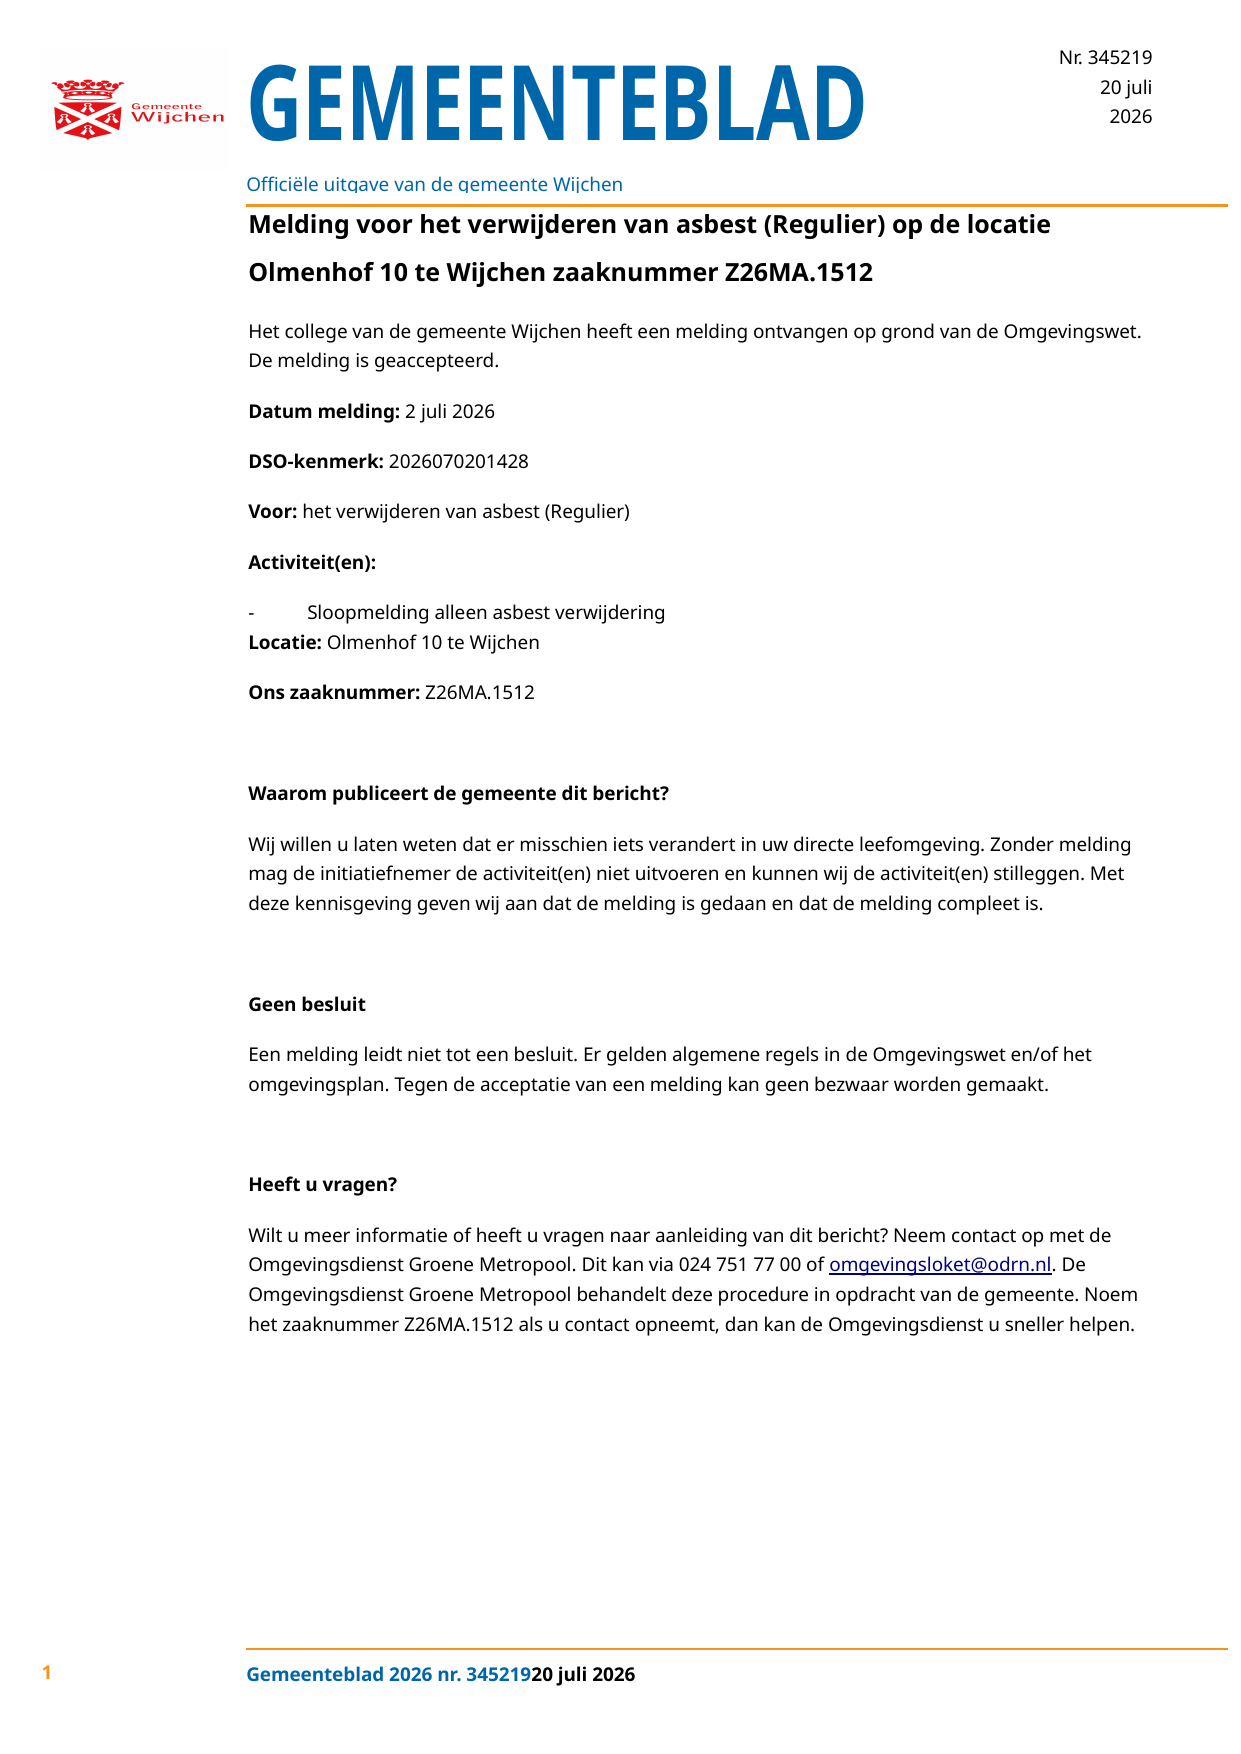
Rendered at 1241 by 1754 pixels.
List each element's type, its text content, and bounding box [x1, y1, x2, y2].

text Ons zaaknummer: Z26MA.1512 [248, 679, 1152, 705]
text Wilt u meer informatie of heeft u vragen naar aanleiding van dit bericht? Neem contact op met de Omgevingsdienst Groene Metropool. Dit kan via 024 751 77 00 of omgevingsloket@odrn.nl. De Omgevingsdienst Groene Metropool behandelt deze procedure in opdracht van de gemeente. Noem het zaaknummer Z26MA.1512 als u contact opneemt, dan kan de Omgevingsdienst u sneller helpen. [248, 1222, 1152, 1337]
text Datum melding: 2 juli 2026 [248, 398, 1152, 424]
picture [41, 47, 231, 172]
text Het college van de gemeente Wijchen heeft een melding ontvangen op grond van de Omgevingswet. De melding is geaccepteerd. [248, 318, 1152, 373]
text Wij willen u laten weten dat er misschien iets verandert in uw directe leefomgeving. Zonder melding mag de initiatiefnemer de activiteit(en) niet uitvoeren en kunnen wij de activiteit(en) stilleggen. Met deze kennisgeving geven wij aan dat de melding is gedaan en dat de melding compleet is. [248, 831, 1152, 916]
list Sloopmelding alleen asbest verwijdering [248, 599, 1152, 625]
text Een melding leidt niet tot een besluit. Er gelden algemene regels in de Omgevingswet en/of het omgevingsplan. Tegen de acceptatie van een melding kan geen bezwaar worden gemaakt. [248, 1041, 1152, 1097]
text DSO-kenmerk: 2026070201428 [248, 448, 1152, 474]
text Activiteit(en): [248, 549, 1152, 575]
text Locatie: Olmenhof 10 te Wijchen [248, 629, 1152, 655]
text Waarom publiceert de gemeente dit bericht? [248, 780, 1152, 806]
text Melding voor het verwijderen van asbest (Regulier) op de locatie Olmenhof 10 te Wijchen zaaknummer Z26MA.1512 [248, 207, 1152, 288]
text Heeft u vragen? [248, 1172, 1152, 1197]
text Geen besluit [248, 991, 1152, 1017]
text Voor: het verwijderen van asbest (Regulier) [248, 499, 1152, 524]
